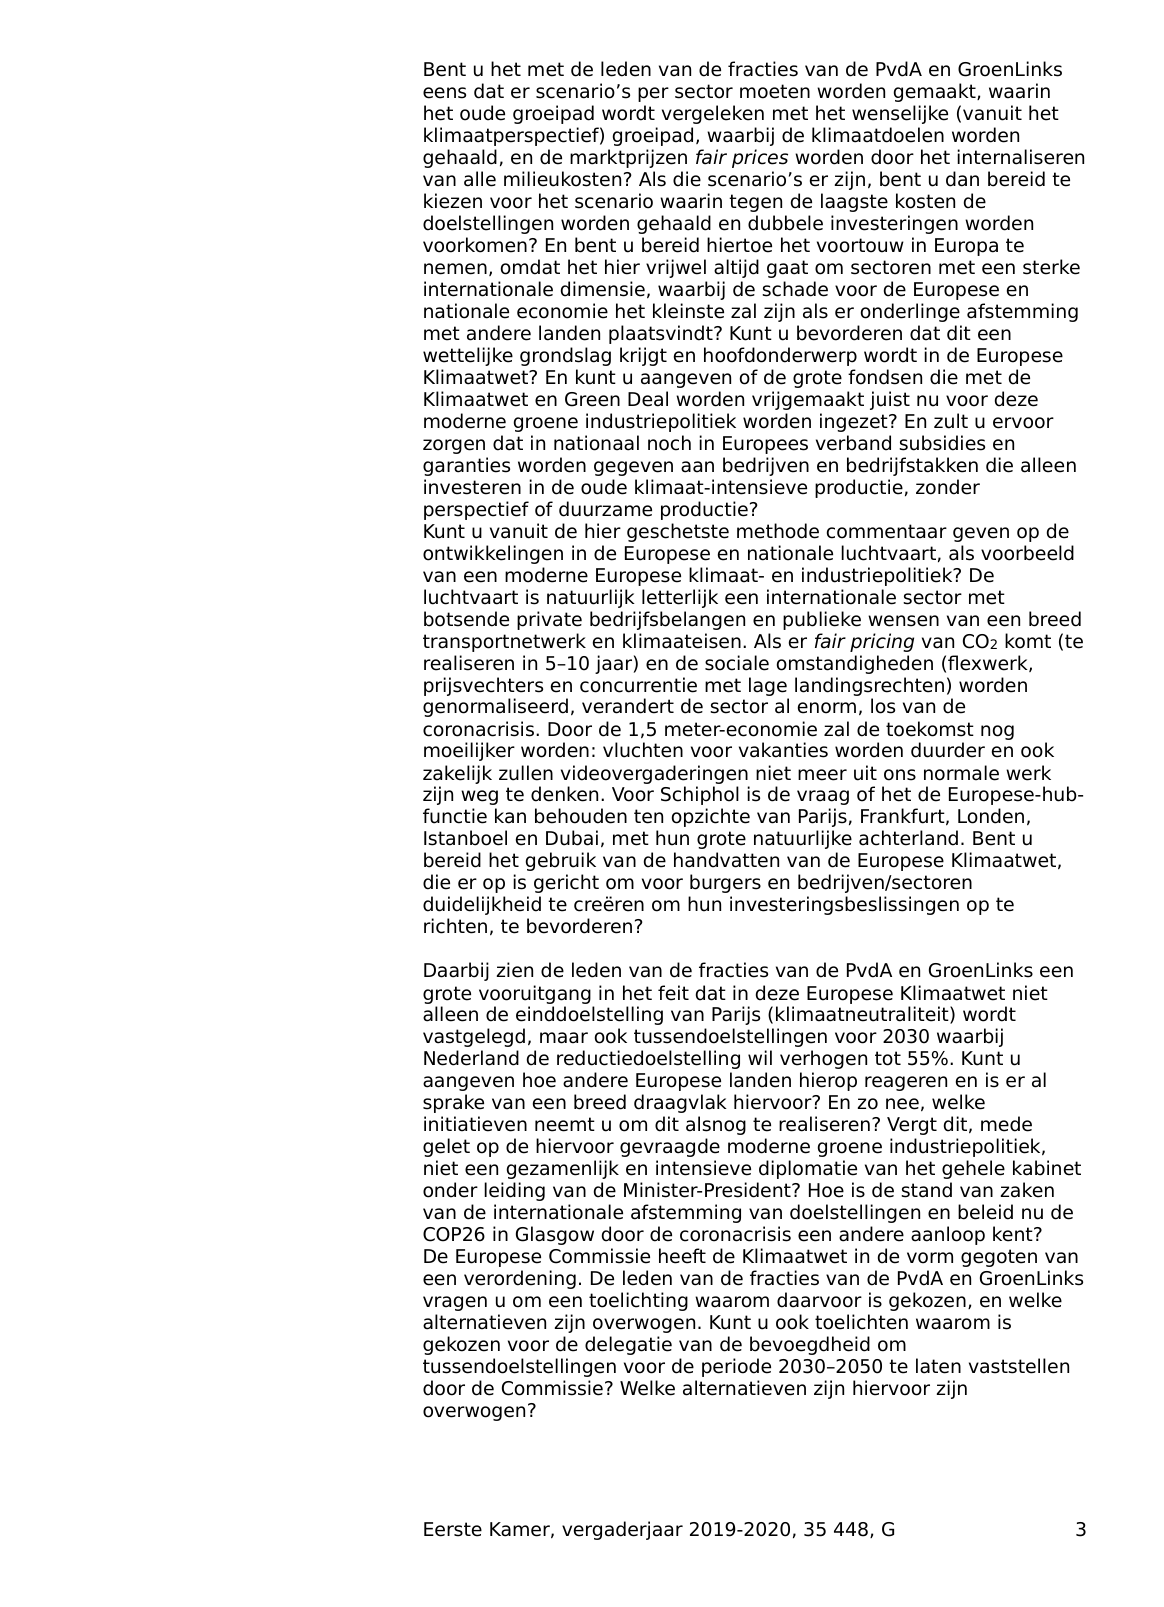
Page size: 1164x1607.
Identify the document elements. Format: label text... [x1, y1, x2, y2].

text Bent u het met de leden van de fracties van de PvdA en GroenLinks eens dat er scenario’s per sector moeten worden gemaakt, waarin het oude groeipad wordt vergeleken met het wenselijke (vanuit het klimaatperspectief) groeipad, waarbij de klimaatdoelen worden gehaald, en de marktprijzen fair prices worden door het internaliseren van alle milieukosten? Als die scenario’s er zijn, bent u dan bereid te kiezen voor het scenario waarin tegen de laagste kosten de doelstellingen worden gehaald en dubbele investeringen worden voorkomen? En bent u bereid hiertoe het voortouw in Europa te nemen, omdat het hier vrijwel altijd gaat om sectoren met een sterke internationale dimensie, waarbij de schade voor de Europese en nationale economie het kleinste zal zijn als er onderlinge afstemming met andere landen plaatsvindt? Kunt u bevorderen dat dit een wettelijke grondslag krijgt en hoofdonderwerp wordt in de Europese Klimaatwet? En kunt u aangeven of de grote fondsen die met de Klimaatwet en Green Deal worden vrijgemaakt juist nu voor deze moderne groene industriepolitiek worden ingezet? En zult u ervoor zorgen dat in nationaal noch in Europees verband subsidies en garanties worden gegeven aan bedrijven en bedrijfstakken die alleen investeren in de oude klimaat-intensieve productie, zonder perspectief of duurzame productie? [422, 59, 1087, 521]
text Kunt u vanuit de hier geschetste methode commentaar geven op de ontwikkelingen in de Europese en nationale luchtvaart, als voorbeeld van een moderne Europese klimaat- en industriepolitiek? De luchtvaart is natuurlijk letterlijk een internationale sector met botsende private bedrijfsbelangen en publieke wensen van een breed transportnetwerk en klimaateisen. Als er fair pricing van CO2 komt (te realiseren in 5–10 jaar) en de sociale omstandigheden (flexwerk, prijsvechters en concurrentie met lage landingsrechten) worden genormaliseerd, verandert de sector al enorm, los van de coronacrisis. Door de 1,5 meter-economie zal de toekomst nog moeilijker worden: vluchten voor vakanties worden duurder en ook zakelijk zullen videovergaderingen niet meer uit ons normale werk zijn weg te denken. Voor Schiphol is de vraag of het de Europese-hub-functie kan behouden ten opzichte van Parijs, Frankfurt, Londen, Istanboel en Dubai, met hun grote natuurlijke achterland. Bent u bereid het gebruik van de handvatten van de Europese Klimaatwet, die er op is gericht om voor burgers en bedrijven/sectoren duidelijkheid te creëren om hun investeringsbeslissingen op te richten, te bevorderen? [422, 521, 1087, 938]
text De Europese Commissie heeft de Klimaatwet in de vorm gegoten van een verordening. De leden van de fracties van de PvdA en GroenLinks vragen u om een toelichting waarom daarvoor is gekozen, en welke alternatieven zijn overwogen. Kunt u ook toelichten waarom is gekozen voor de delegatie van de bevoegdheid om tussendoelstellingen voor de periode 2030–2050 te laten vaststellen door de Commissie? Welke alternatieven zijn hiervoor zijn overwogen? [422, 1246, 1087, 1422]
text Daarbij zien de leden van de fracties van de PvdA en GroenLinks een grote vooruitgang in het feit dat in deze Europese Klimaatwet niet alleen de einddoelstelling van Parijs (klimaatneutraliteit) wordt vastgelegd, maar ook tussendoelstellingen voor 2030 waarbij Nederland de reductiedoelstelling wil verhogen tot 55%. Kunt u aangeven hoe andere Europese landen hierop reageren en is er al sprake van een breed draagvlak hiervoor? En zo nee, welke initiatieven neemt u om dit alsnog te realiseren? Vergt dit, mede gelet op de hiervoor gevraagde moderne groene industriepolitiek, niet een gezamenlijk en intensieve diplomatie van het gehele kabinet onder leiding van de Minister-President? Hoe is de stand van zaken van de internationale afstemming van doelstellingen en beleid nu de COP26 in Glasgow door de coronacrisis een andere aanloop kent? [422, 960, 1087, 1246]
